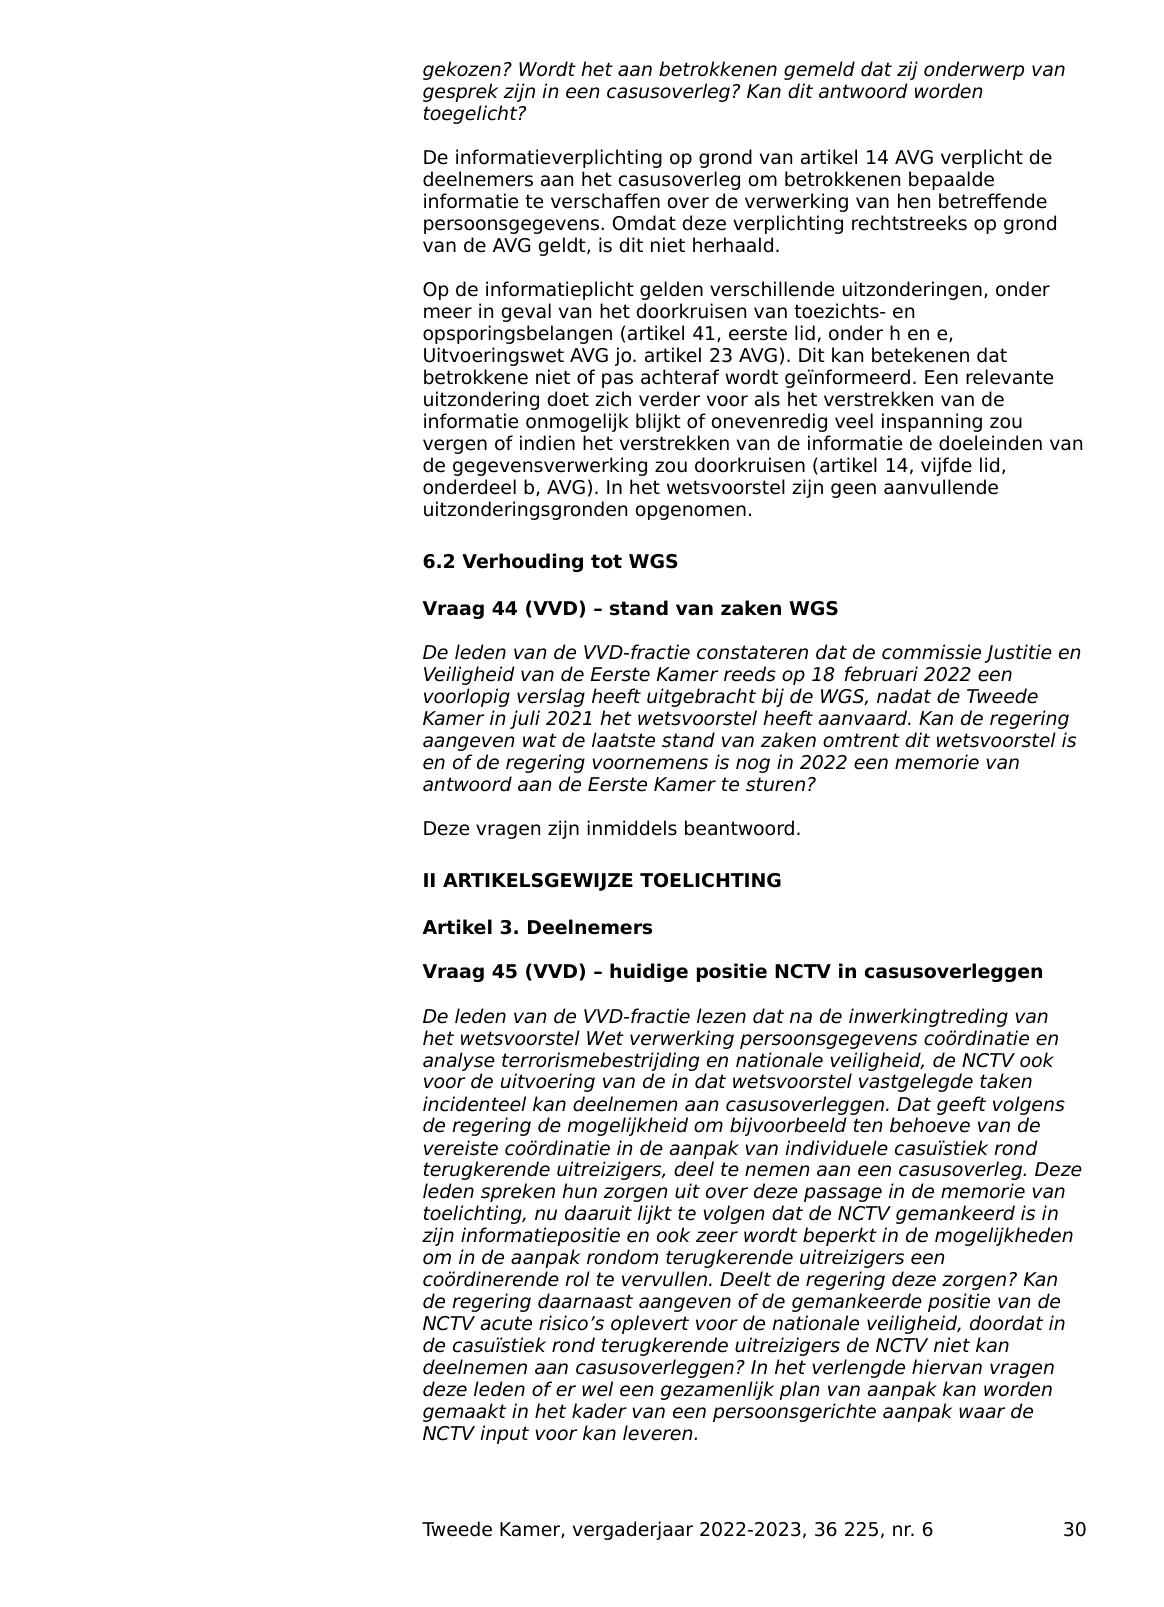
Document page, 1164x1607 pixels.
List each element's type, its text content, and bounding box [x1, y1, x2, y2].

text gekozen? Wordt het aan betrokkenen gemeld dat zij onderwerp van gesprek zijn in een casusoverleg? Kan dit antwoord worden toegelicht? [422, 59, 1087, 125]
subtitle II ARTIKELSGEWIJZE TOELICHTING [422, 870, 1087, 892]
text De informatieverplichting op grond van artikel 14 AVG verplicht de deelnemers aan het casusoverleg om betrokkenen bepaalde informatie te verschaffen over de verwerking van hen betreffende persoonsgegevens. Omdat deze verplichting rechtstreeks op grond van de AVG geldt, is dit niet herhaald. [422, 147, 1087, 257]
text Op de informatieplicht gelden verschillende uitzonderingen, onder meer in geval van het doorkruisen van toezichts- en opsporingsbelangen (artikel 41, eerste lid, onder h en e, Uitvoeringswet AVG jo. artikel 23 AVG). Dit kan betekenen dat betrokkene niet of pas achteraf wordt geïnformeerd. Een relevante uitzondering doet zich verder voor als het verstrekken van de informatie onmogelijk blijkt of onevenredig veel inspanning zou vergen of indien het verstrekken van de informatie de doeleinden van de gegevensverwerking zou doorkruisen (artikel 14, vijfde lid, onderdeel b, AVG). In het wetsvoorstel zijn geen aanvullende uitzonderingsgronden opgenomen. [422, 279, 1087, 521]
subtitle Vraag 44 (VVD) – stand van zaken WGS [422, 598, 1087, 620]
text De leden van de VVD-fractie constateren dat de commissie Justitie en Veiligheid van de Eerste Kamer reeds op 18 februari 2022 een voorlopig verslag heeft uitgebracht bij de WGS, nadat de Tweede Kamer in juli 2021 het wetsvoorstel heeft aanvaard. Kan de regering aangeven wat de laatste stand van zaken omtrent dit wetsvoorstel is en of de regering voornemens is nog in 2022 een memorie van antwoord aan de Eerste Kamer te sturen? [422, 642, 1087, 796]
subtitle Vraag 45 (VVD) – huidige positie NCTV in casusoverleggen [422, 961, 1087, 983]
text De leden van de VVD-fractie lezen dat na de inwerkingtreding van het wetsvoorstel Wet verwerking persoonsgegevens coördinatie en analyse terrorismebestrijding en nationale veiligheid, de NCTV ook voor de uitvoering van de in dat wetsvoorstel vastgelegde taken incidenteel kan deelnemen aan casusoverleggen. Dat geeft volgens de regering de mogelijkheid om bijvoorbeeld ten behoeve van de vereiste coördinatie in de aanpak van individuele casuïstiek rond terugkerende uitreizigers, deel te nemen aan een casusoverleg. Deze leden spreken hun zorgen uit over deze passage in de memorie van toelichting, nu daaruit lijkt te volgen dat de NCTV gemankeerd is in zijn informatiepositie en ook zeer wordt beperkt in de mogelijkheden om in de aanpak rondom terugkerende uitreizigers een coördinerende rol te vervullen. Deelt de regering deze zorgen? Kan de regering daarnaast aangeven of de gemankeerde positie van de NCTV acute risico’s oplevert voor de nationale veiligheid, doordat in de casuïstiek rond terugkerende uitreizigers de NCTV niet kan deelnemen aan casusoverleggen? In het verlengde hiervan vragen deze leden of er wel een gezamenlijk plan van aanpak kan worden gemaakt in het kader van een persoonsgerichte aanpak waar de NCTV input voor kan leveren. [422, 1006, 1087, 1445]
subtitle Artikel 3. Deelnemers [422, 917, 1087, 939]
subtitle 6.2 Verhouding tot WGS [422, 551, 1087, 573]
text Deze vragen zijn inmiddels beantwoord. [422, 818, 1087, 840]
